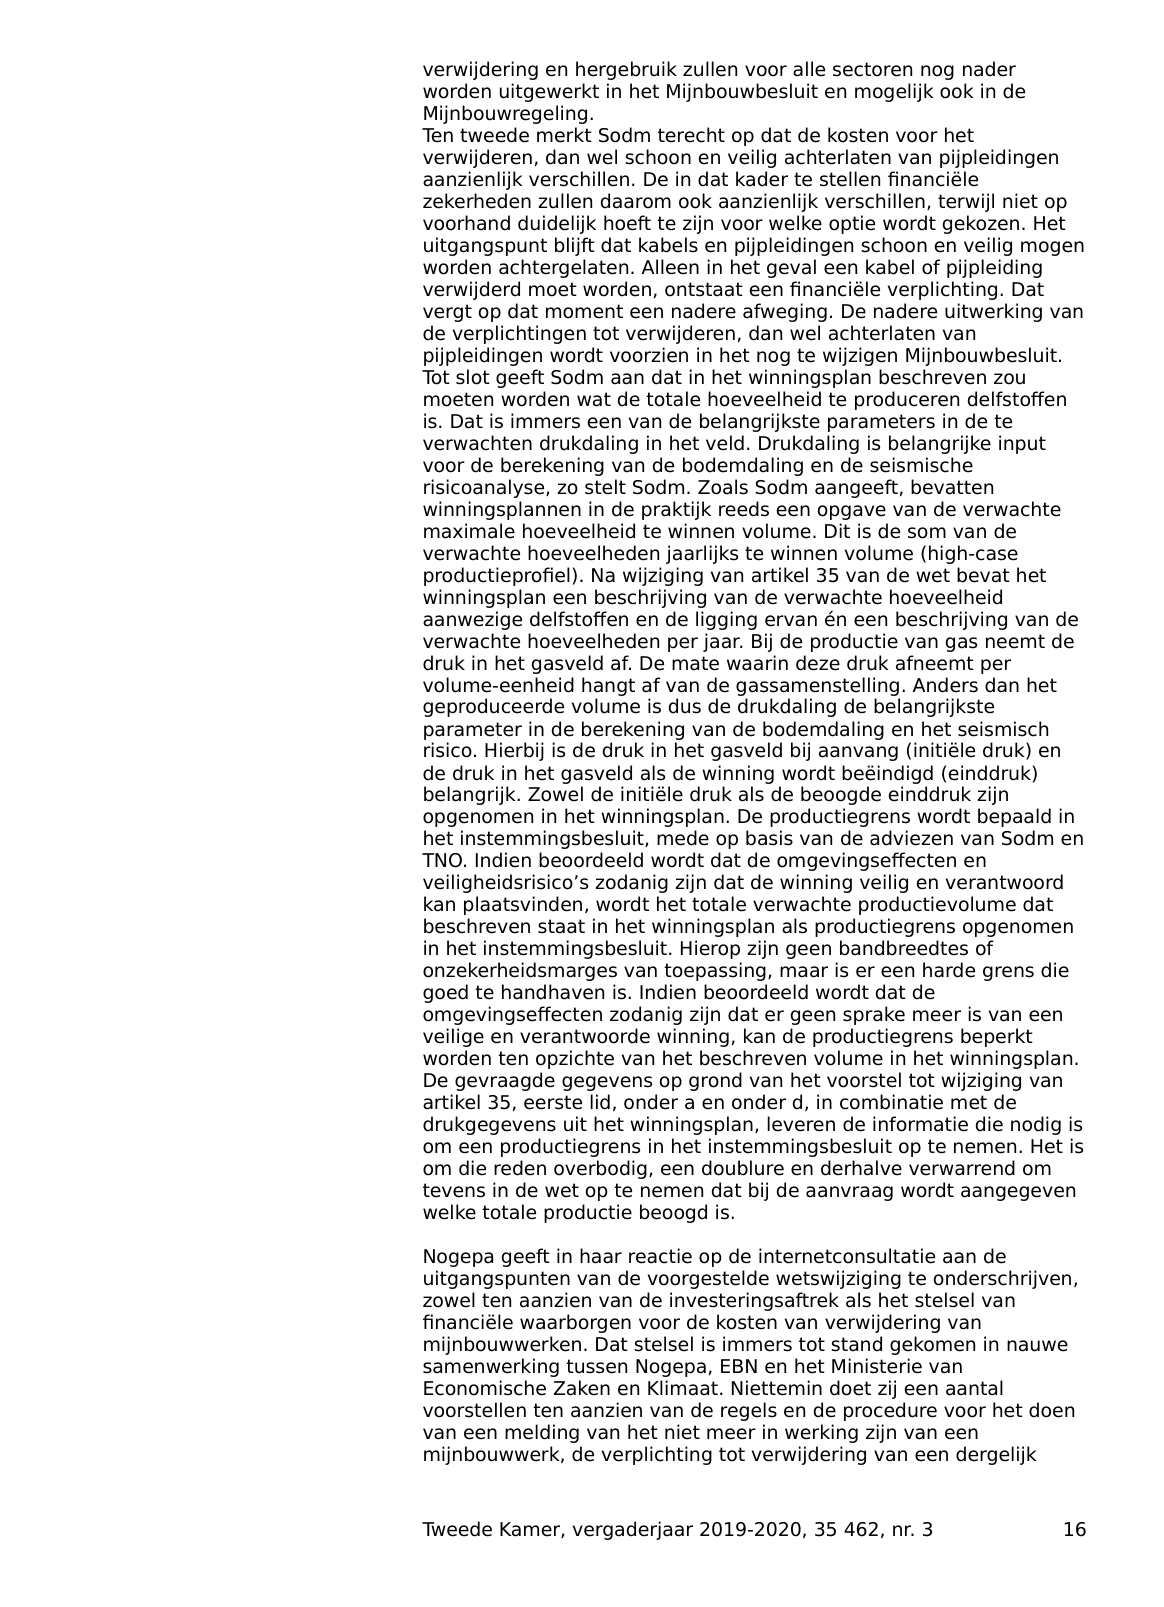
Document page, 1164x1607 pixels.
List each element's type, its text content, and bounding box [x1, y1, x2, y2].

text Ten tweede merkt Sodm terecht op dat de kosten voor het verwijderen, dan wel schoon en veilig achterlaten van pijpleidingen aanzienlijk verschillen. De in dat kader te stellen financiële zekerheden zullen daarom ook aanzienlijk verschillen, terwijl niet op voorhand duidelijk hoeft te zijn voor welke optie wordt gekozen. Het uitgangspunt blijft dat kabels en pijpleidingen schoon en veilig mogen worden achtergelaten. Alleen in het geval een kabel of pijpleiding verwijderd moet worden, ontstaat een financiële verplichting. Dat vergt op dat moment een nadere afweging. De nadere uitwerking van de verplichtingen tot verwijderen, dan wel achterlaten van pijpleidingen wordt voorzien in het nog te wijzigen Mijnbouwbesluit. [422, 125, 1087, 367]
text Nogepa geeft in haar reactie op de internetconsultatie aan de uitgangspunten van de voorgestelde wetswijziging te onderschrijven, zowel ten aanzien van de investeringsaftrek als het stelsel van financiële waarborgen voor de kosten van verwijdering van mijnbouwwerken. Dat stelsel is immers tot stand gekomen in nauwe samenwerking tussen Nogepa, EBN en het Ministerie van Economische Zaken en Klimaat. Niettemin doet zij een aantal voorstellen ten aanzien van de regels en de procedure voor het doen van een melding van het niet meer in werking zijn van een mijnbouwwerk, de verplichting tot verwijdering van een dergelijk [422, 1246, 1087, 1466]
text verwijdering en hergebruik zullen voor alle sectoren nog nader worden uitgewerkt in het Mijnbouwbesluit en mogelijk ook in de Mijnbouwregeling. [422, 59, 1087, 125]
text Tot slot geeft Sodm aan dat in het winningsplan beschreven zou moeten worden wat de totale hoeveelheid te produceren delfstoffen is. Dat is immers een van de belangrijkste parameters in de te verwachten drukdaling in het veld. Drukdaling is belangrijke input voor de berekening van de bodemdaling en de seismische risicoanalyse, zo stelt Sodm. Zoals Sodm aangeeft, bevatten winningsplannen in de praktijk reeds een opgave van de verwachte maximale hoeveelheid te winnen volume. Dit is de som van de verwachte hoeveelheden jaarlijks te winnen volume (high-case productieprofiel). Na wijziging van artikel 35 van de wet bevat het winningsplan een beschrijving van de verwachte hoeveelheid aanwezige delfstoffen en de ligging ervan én een beschrijving van de verwachte hoeveelheden per jaar. Bij de productie van gas neemt de druk in het gasveld af. De mate waarin deze druk afneemt per volume-eenheid hangt af van de gassamenstelling. Anders dan het geproduceerde volume is dus de drukdaling de belangrijkste parameter in de berekening van de bodemdaling en het seismisch risico. Hierbij is de druk in het gasveld bij aanvang (initiële druk) en de druk in het gasveld als de winning wordt beëindigd (einddruk) belangrijk. Zowel de initiële druk als de beoogde einddruk zijn opgenomen in het winningsplan. De productiegrens wordt bepaald in het instemmingsbesluit, mede op basis van de adviezen van Sodm en TNO. Indien beoordeeld wordt dat de omgevingseffecten en veiligheidsrisico’s zodanig zijn dat de winning veilig en verantwoord kan plaatsvinden, wordt het totale verwachte productievolume dat beschreven staat in het winningsplan als productiegrens opgenomen in het instemmingsbesluit. Hierop zijn geen bandbreedtes of onzekerheidsmarges van toepassing, maar is er een harde grens die goed te handhaven is. Indien beoordeeld wordt dat de omgevingseffecten zodanig zijn dat er geen sprake meer is van een veilige en verantwoorde winning, kan de productiegrens beperkt worden ten opzichte van het beschreven volume in het winningsplan. De gevraagde gegevens op grond van het voorstel tot wijziging van artikel 35, eerste lid, onder a en onder d, in combinatie met de drukgegevens uit het winningsplan, leveren de informatie die nodig is om een productiegrens in het instemmingsbesluit op te nemen. Het is om die reden overbodig, een doublure en derhalve verwarrend om tevens in de wet op te nemen dat bij de aanvraag wordt aangegeven welke totale productie beoogd is. [422, 367, 1087, 1224]
